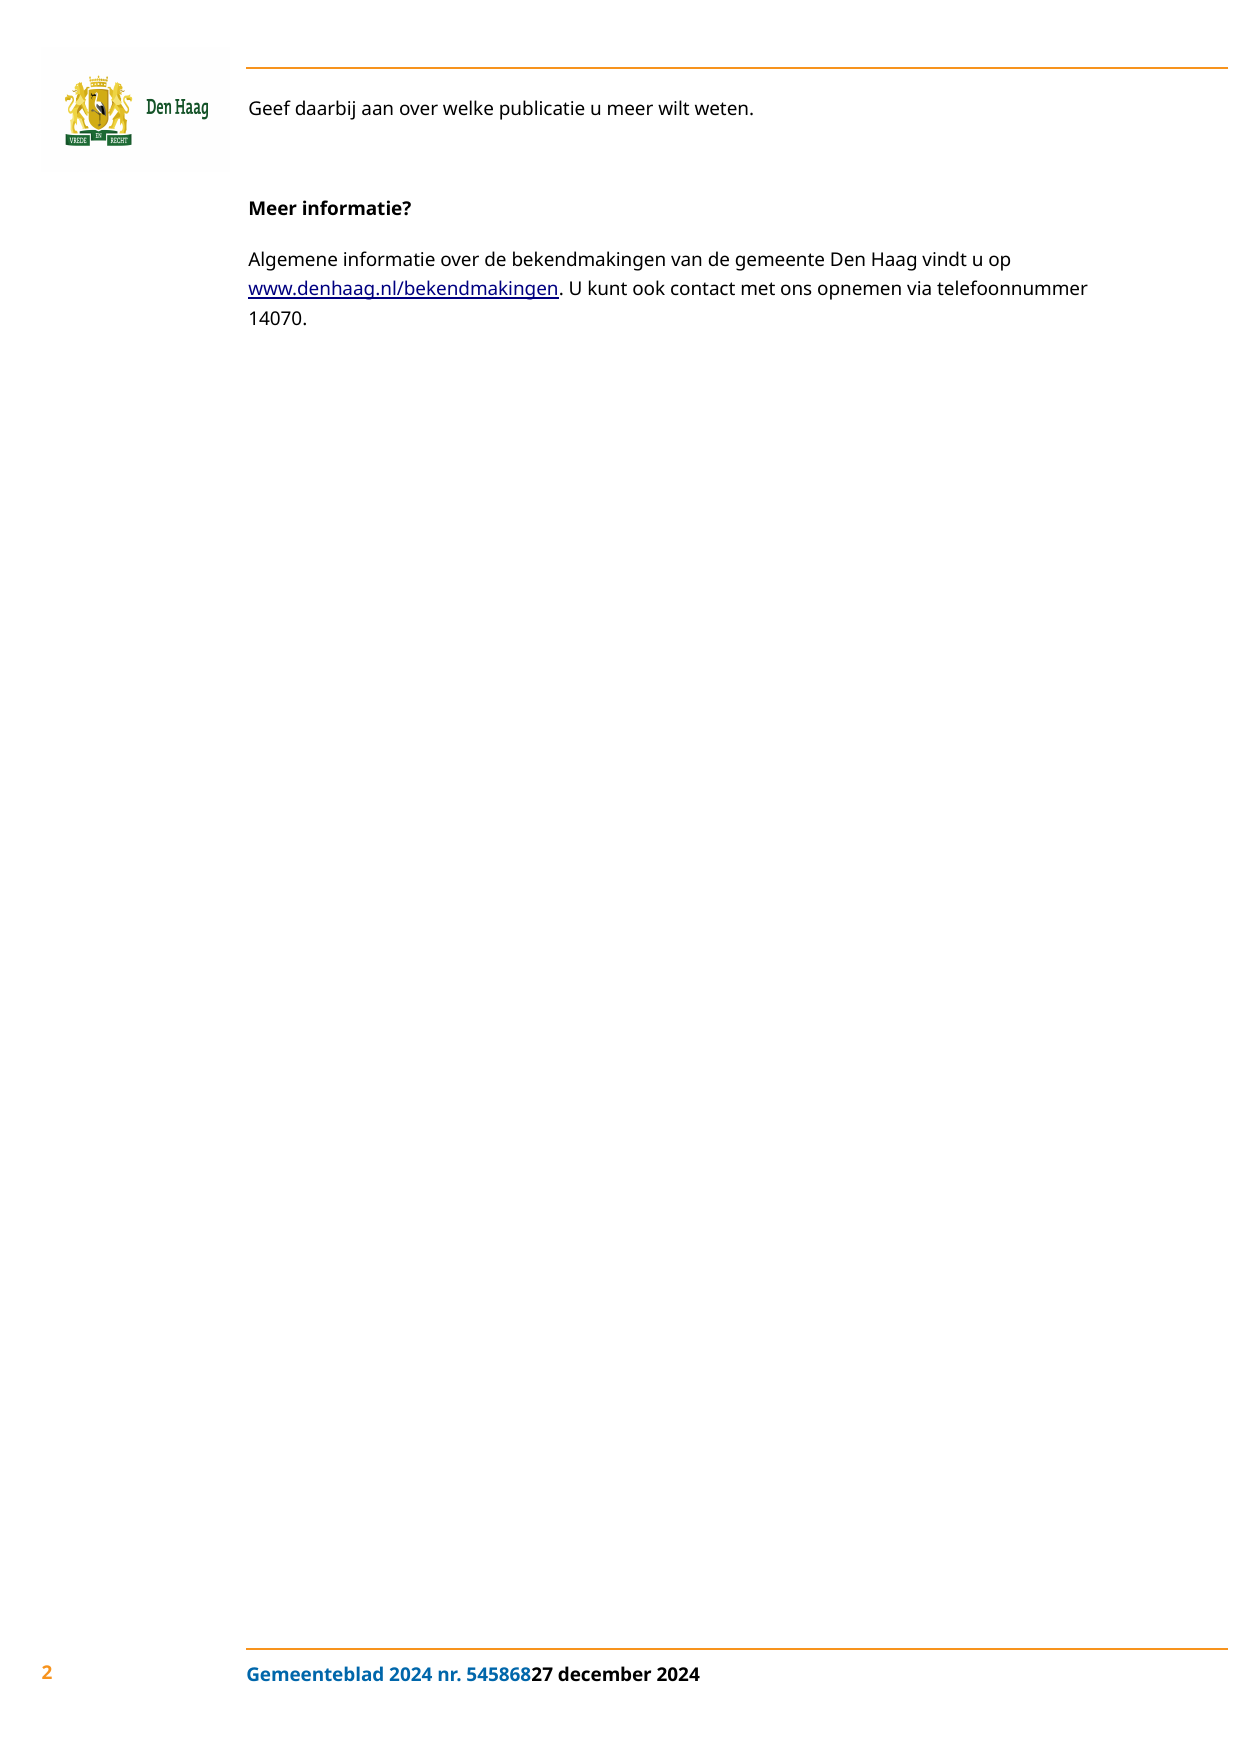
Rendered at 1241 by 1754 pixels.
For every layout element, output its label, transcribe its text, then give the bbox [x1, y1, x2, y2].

text Meer informatie? [248, 196, 1152, 221]
picture [41, 47, 231, 172]
text Algemene informatie over de bekendmakingen van de gemeente Den Haag vindt u op www.denhaag.nl/bekendmakingen. U kunt ook contact met ons opnemen via telefoonnummer 14070. [248, 246, 1152, 331]
text Geef daarbij aan over welke publicatie u meer wilt weten. [248, 95, 1152, 121]
